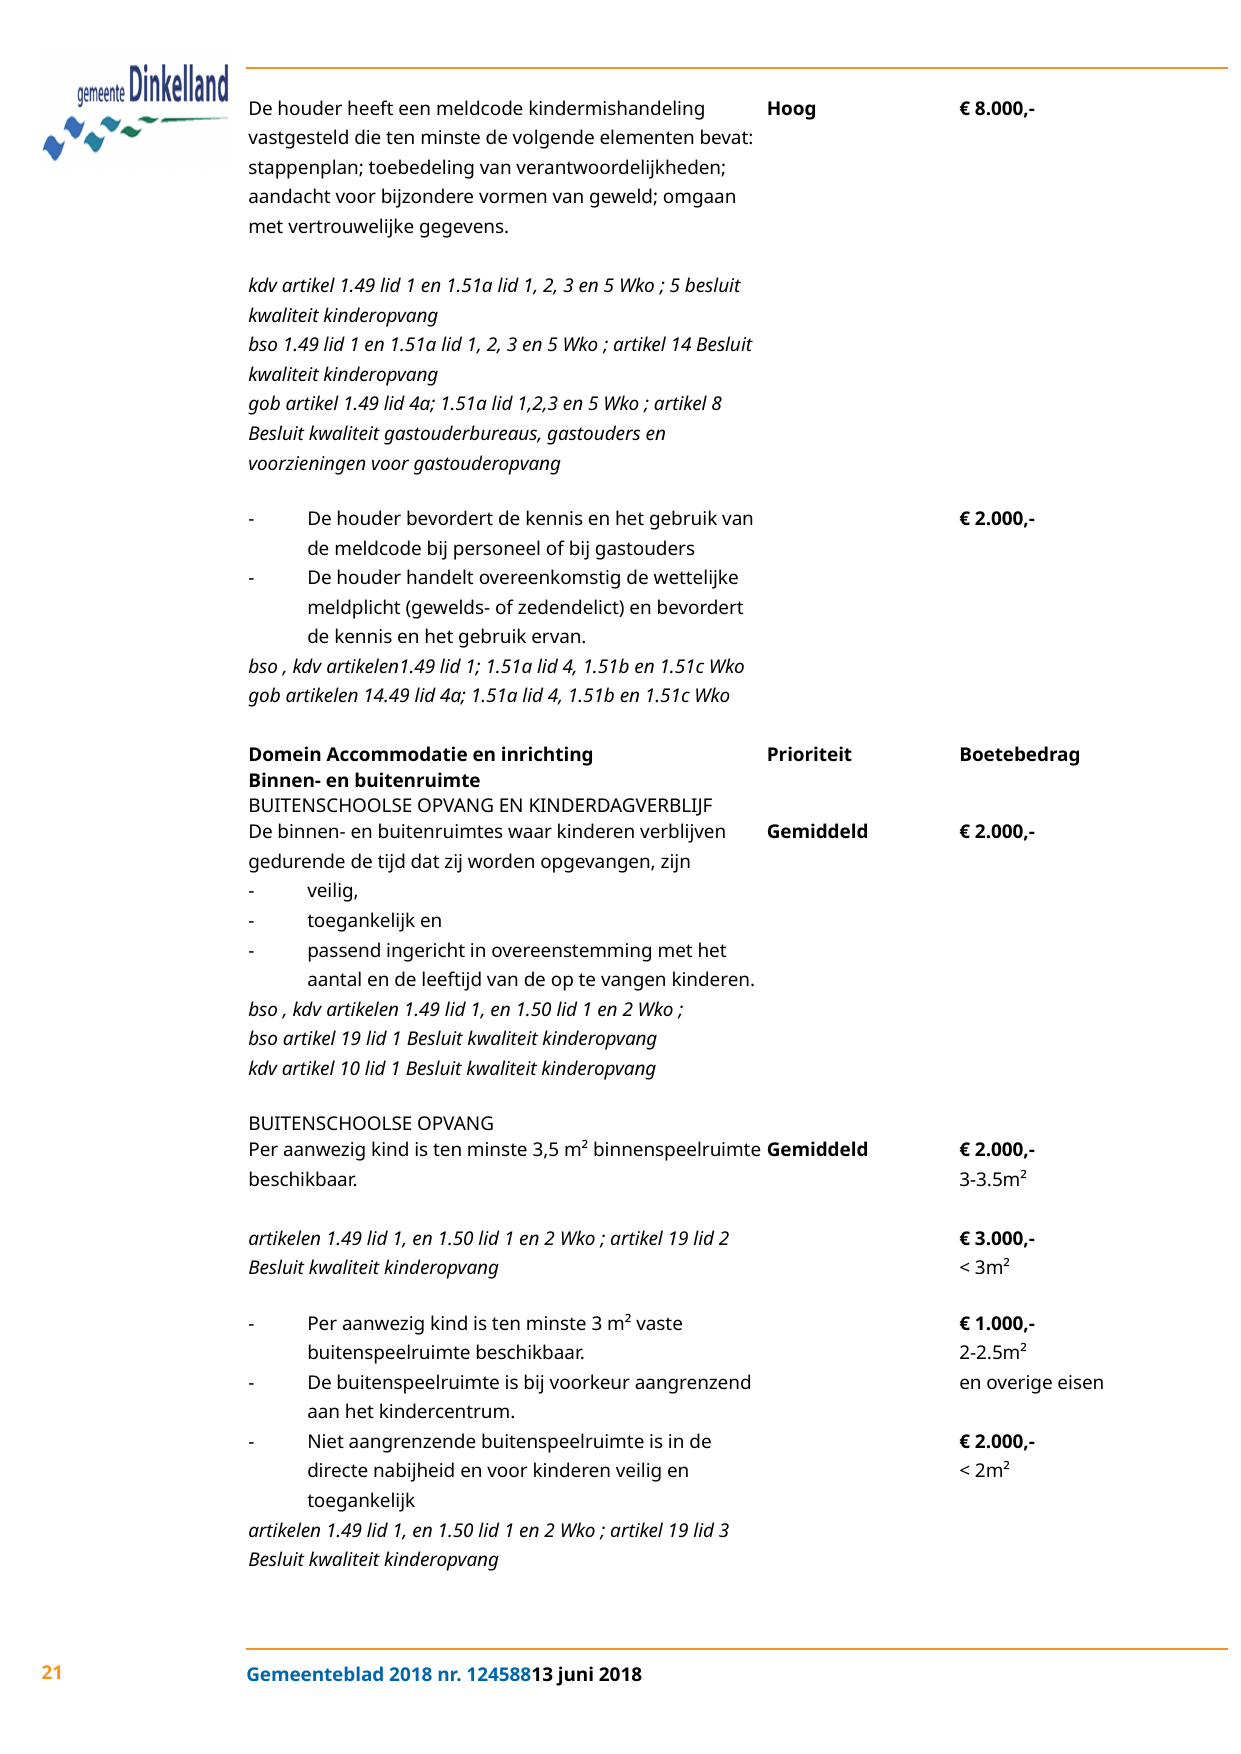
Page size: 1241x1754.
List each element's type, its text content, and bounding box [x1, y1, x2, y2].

table_cell Gemiddeld [767, 1136, 959, 1602]
table_cell BUITENSCHOOLSE OPVANG [248, 1110, 1152, 1136]
table_header Prioriteit [767, 741, 959, 767]
table_cell Binnen- en buitenruimte [248, 767, 1152, 793]
table_cell € 2.000,- [959, 819, 1152, 1110]
table_cell De houder bevordert de kennis en het gebruik van de meldcode bij personeel of bij gastouders De houder handelt overeenkomstig de wettelijke meldplicht (gewelds- of zedendelict) en bevordert de kennis en het gebruik ervan. bso , kdv artikelen1.49 lid 1; 1.51a lid 4, 1.51b en 1.51c Wko gob artikelen 14.49 lid 4a; 1.51a lid 4, 1.51b en 1.51c Wko [248, 505, 767, 708]
table_cell € 2.000,- [959, 505, 1152, 708]
table_cell Per aanwezig kind is ten minste 3,5 m² binnenspeelruimte beschikbaar. artikelen 1.49 lid 1, en 1.50 lid 1 en 2 Wko ; artikel 19 lid 2 Besluit kwaliteit kinderopvang [248, 1136, 767, 1310]
table_cell Hoog [767, 95, 959, 708]
table_cell BUITENSCHOOLSE OPVANG EN KINDERDAGVERBLIJF [248, 793, 1152, 818]
picture [41, 47, 231, 172]
table_cell Gemiddeld [767, 819, 959, 1110]
table_cell Per aanwezig kind is ten minste 3 m² vaste buitenspeelruimte beschikbaar. De buitenspeelruimte is bij voorkeur aangrenzend aan het kindercentrum. Niet aangrenzende buitenspeelruimte is in de directe nabijheid en voor kinderen veilig en toegankelijk artikelen 1.49 lid 1, en 1.50 lid 1 en 2 Wko ; artikel 19 lid 3 Besluit kwaliteit kinderopvang [248, 1310, 767, 1602]
table_cell € 2.000,- 3-3.5m² € 3.000,- < 3m² [959, 1136, 1152, 1310]
table_cell De houder heeft een meldcode kindermishandeling vastgesteld die ten minste de volgende elementen bevat: stappenplan; toebedeling van verantwoordelijkheden; aandacht voor bijzondere vormen van geweld; omgaan met vertrouwelijke gegevens. kdv artikel 1.49 lid 1 en 1.51a lid 1, 2, 3 en 5 Wko ; 5 besluit kwaliteit kinderopvang bso 1.49 lid 1 en 1.51a lid 1, 2, 3 en 5 Wko ; artikel 14 Besluit kwaliteit kinderopvang gob artikel 1.49 lid 4a; 1.51a lid 1,2,3 en 5 Wko ; artikel 8 Besluit kwaliteit gastouderbureaus, gastouders en voorzieningen voor gastouderopvang [248, 95, 767, 505]
table_cell De binnen- en buitenruimtes waar kinderen verblijven gedurende de tijd dat zij worden opgevangen, zijn veilig, toegankelijk en passend ingericht in overeenstemming met het aantal en de leeftijd van de op te vangen kinderen. bso , kdv artikelen 1.49 lid 1, en 1.50 lid 1 en 2 Wko ; bso artikel 19 lid 1 Besluit kwaliteit kinderopvang kdv artikel 10 lid 1 Besluit kwaliteit kinderopvang [248, 819, 767, 1110]
table_header Domein Accommodatie en inrichting [248, 741, 767, 767]
table_cell € 1.000,- 2-2.5m² en overige eisen € 2.000,- < 2m² [959, 1310, 1152, 1602]
table_header Boetebedrag [959, 741, 1152, 767]
table_cell € 8.000,- [959, 95, 1152, 505]
